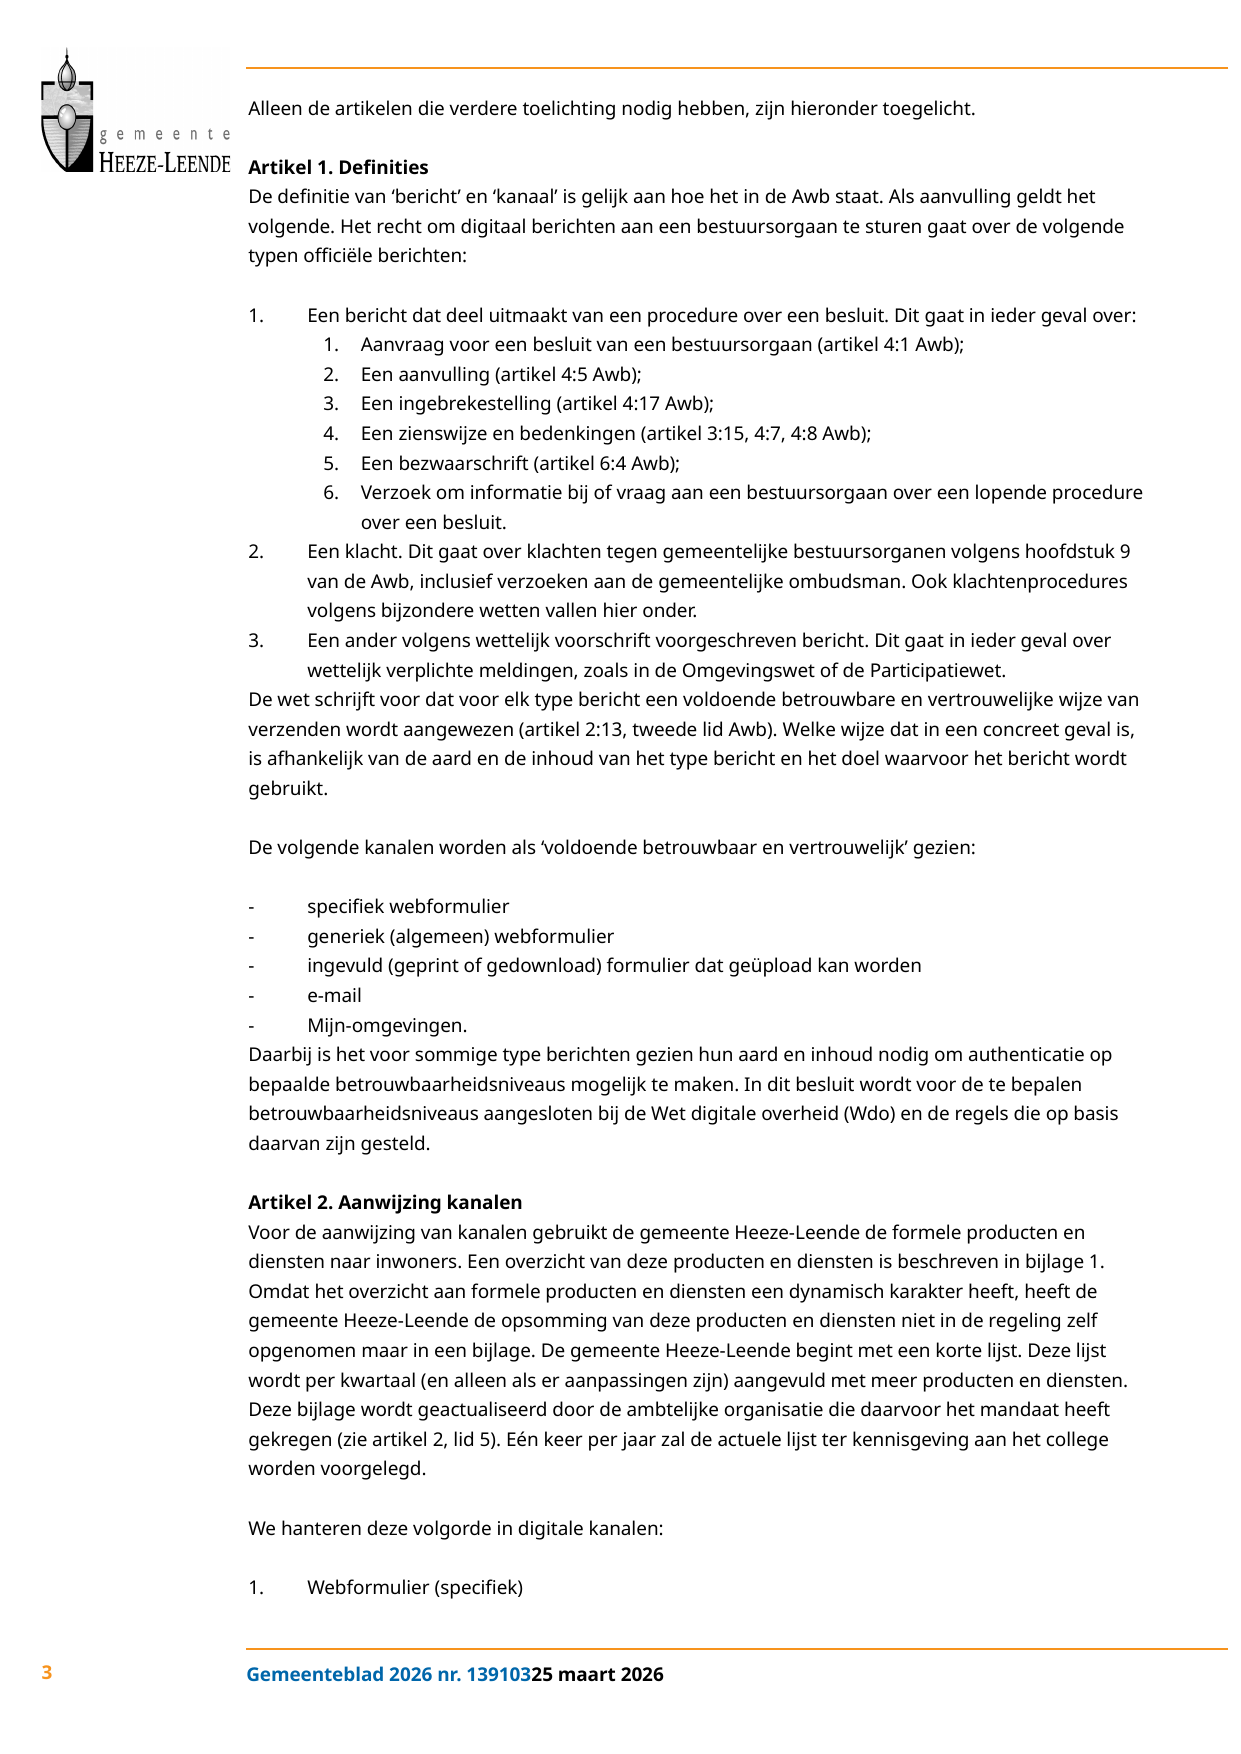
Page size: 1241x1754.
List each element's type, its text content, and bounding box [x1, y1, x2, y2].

list Een bezwaarschrift (artikel 6:4 Awb); [323, 450, 1152, 476]
text Voor de aanwijzing van kanalen gebruikt de gemeente Heeze-Leende de formele producten en diensten naar inwoners. Een overzicht van deze producten en diensten is beschreven in bijlage 1. Omdat het overzicht aan formele producten en diensten een dynamisch karakter heeft, heeft de gemeente Heeze-Leende de opsomming van deze producten en diensten niet in de regeling zelf opgenomen maar in een bijlage. De gemeente Heeze-Leende begint met een korte lijst. Deze lijst wordt per kwartaal (en alleen als er aanpassingen zijn) aangevuld met meer producten en diensten. Deze bijlage wordt geactualiseerd door de ambtelijke organisatie die daarvoor het mandaat heeft gekregen (zie artikel 2, lid 5). Eén keer per jaar zal de actuele lijst ter kennisgeving aan het college worden voorgelegd. [248, 1219, 1152, 1481]
list Een ander volgens wettelijk voorschrift voorgeschreven bericht. Dit gaat in ieder geval over wettelijk verplichte meldingen, zoals in de Omgevingswet of de Participatiewet. [248, 627, 1152, 683]
text De definitie van ‘bericht’ en ‘kanaal’ is gelijk aan hoe het in de Awb staat. Als aanvulling geldt het volgende. Het recht om digitaal berichten aan een bestuursorgaan te sturen gaat over de volgende typen officiële berichten: [248, 183, 1152, 268]
list Een ingebrekestelling (artikel 4:17 Awb); [323, 391, 1152, 416]
list Aanvraag voor een besluit van een bestuursorgaan (artikel 4:1 Awb); [323, 331, 1152, 357]
list specifiek webformulier [248, 893, 1152, 919]
picture [41, 47, 231, 172]
text Artikel 2. Aanwijzing kanalen [248, 1189, 1152, 1215]
list Webformulier (specifiek) [248, 1574, 1152, 1600]
text Daarbij is het voor sommige type berichten gezien hun aard en inhoud nodig om authenticatie op bepaalde betrouwbaarheidsniveaus mogelijk te maken. In dit besluit wordt voor de te bepalen betrouwbaarheidsniveaus aangesloten bij de Wet digitale overheid (Wdo) en de regels die op basis daarvan zijn gesteld. [248, 1041, 1152, 1156]
text De wet schrijft voor dat voor elk type bericht een voldoende betrouwbare en vertrouwelijke wijze van verzenden wordt aangewezen (artikel 2:13, tweede lid Awb). Welke wijze dat in een concreet geval is, is afhankelijk van de aard en de inhoud van het type bericht en het doel waarvoor het bericht wordt gebruikt. [248, 686, 1152, 801]
text We hanteren deze volgorde in digitale kanalen: [248, 1515, 1152, 1541]
list e-mail [248, 982, 1152, 1008]
list Een aanvulling (artikel 4:5 Awb); [323, 361, 1152, 387]
list ingevuld (geprint of gedownload) formulier dat geüpload kan worden [248, 953, 1152, 978]
list Een klacht. Dit gaat over klachten tegen gemeentelijke bestuursorganen volgens hoofdstuk 9 van de Awb, inclusief verzoeken aan de gemeentelijke ombudsman. Ook klachtenprocedures volgens bijzondere wetten vallen hier onder. [248, 538, 1152, 623]
text Alleen de artikelen die verdere toelichting nodig hebben, zijn hieronder toegelicht. [248, 95, 1152, 121]
text Artikel 1. Definities [248, 154, 1152, 180]
text De volgende kanalen worden als ‘voldoende betrouwbaar en vertrouwelijk’ gezien: [248, 834, 1152, 860]
list Verzoek om informatie bij of vraag aan een bestuursorgaan over een lopende procedure over een besluit. [323, 479, 1152, 535]
list Mijn-omgevingen. [248, 1012, 1152, 1038]
list generiek (algemeen) webformulier [248, 923, 1152, 949]
list Een zienswijze en bedenkingen (artikel 3:15, 4:7, 4:8 Awb); [323, 420, 1152, 446]
list Een bericht dat deel uitmaakt van een procedure over een besluit. Dit gaat in ieder geval over: [248, 302, 1152, 328]
